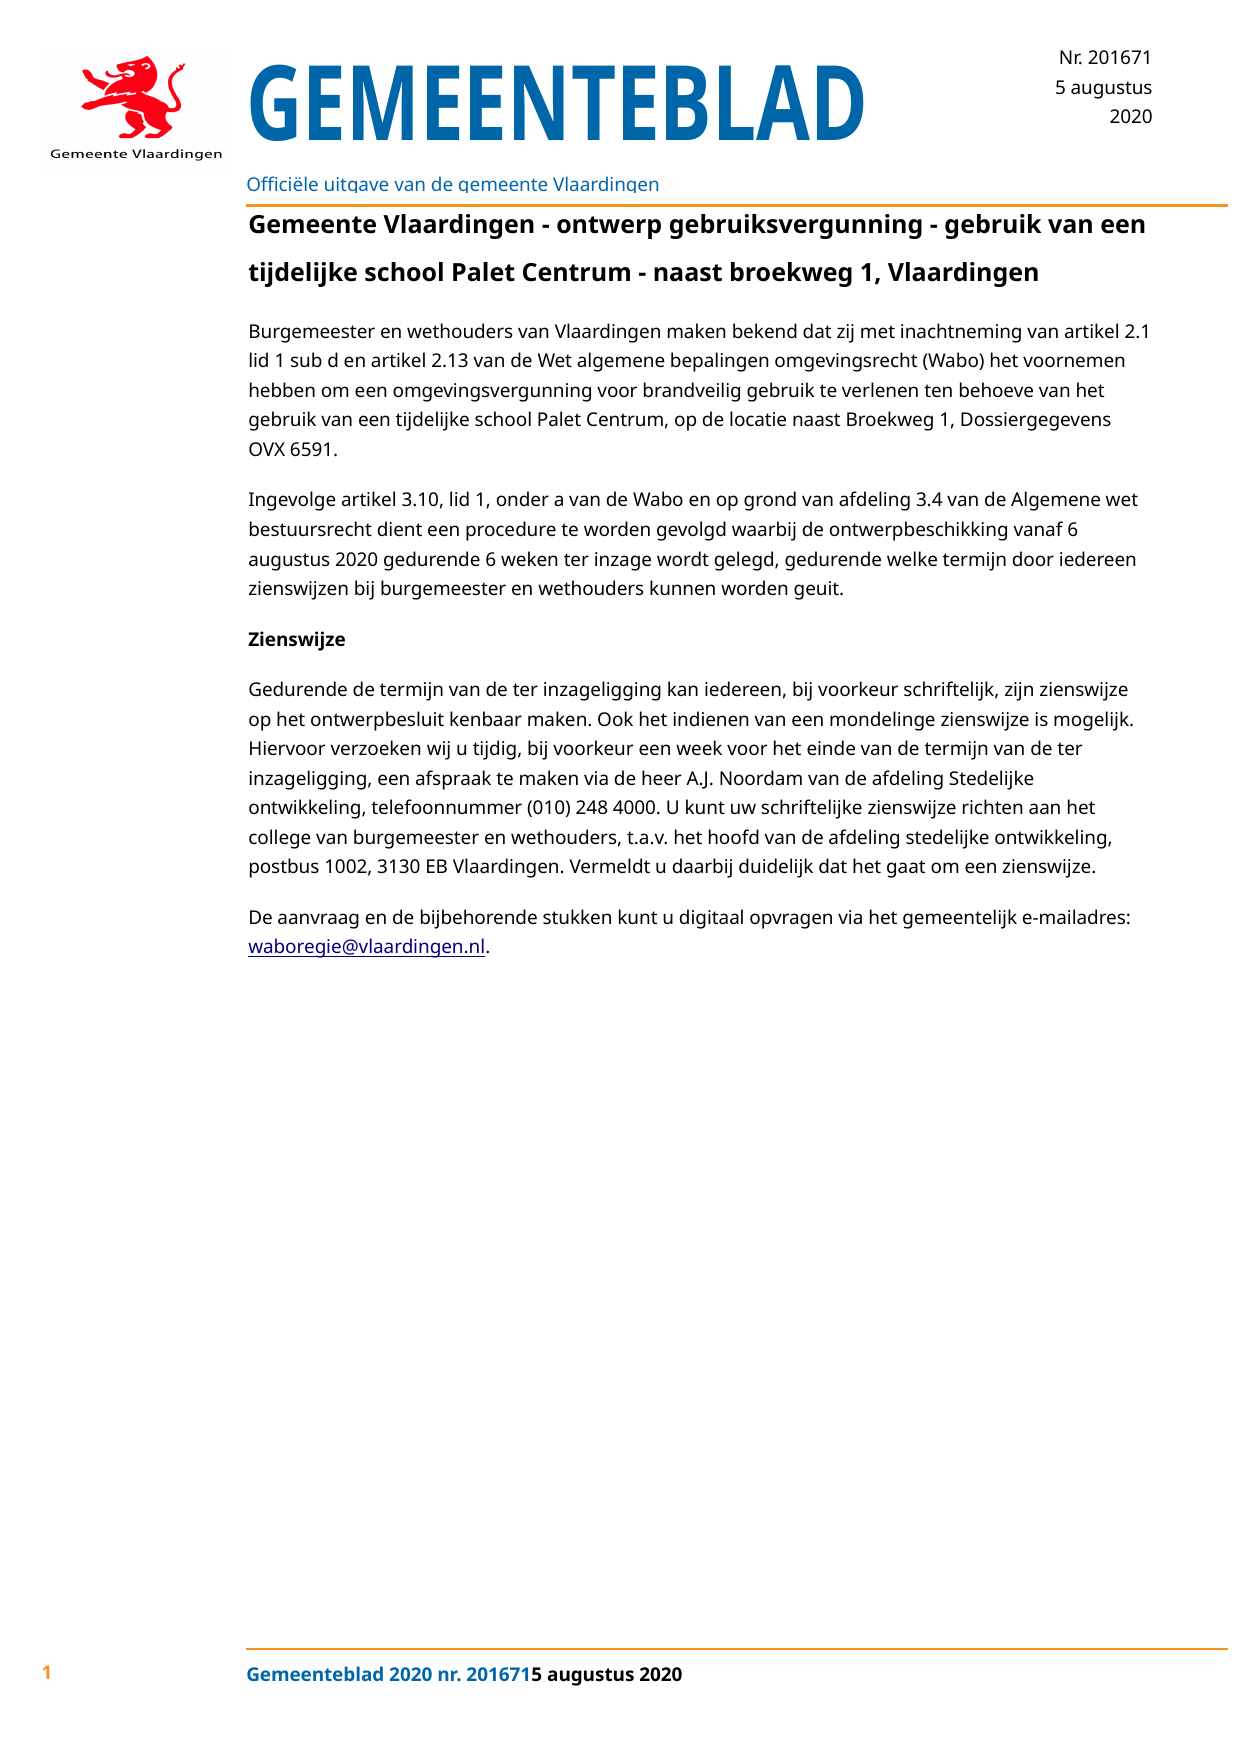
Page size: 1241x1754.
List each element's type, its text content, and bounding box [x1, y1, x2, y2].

text De aanvraag en de bijbehorende stukken kunt u digitaal opvragen via het gemeentelijk e-mailadres: waboregie@vlaardingen.nl. [248, 904, 1152, 959]
picture [41, 47, 231, 172]
text Gemeente Vlaardingen - ontwerp gebruiksvergunning - gebruik van een tijdelijke school Palet Centrum - naast broekweg 1, Vlaardingen [248, 207, 1152, 288]
text Burgemeester en wethouders van Vlaardingen maken bekend dat zij met inachtneming van artikel 2.1 lid 1 sub d en artikel 2.13 van de Wet algemene bepalingen omgevingsrecht (Wabo) het voornemen hebben om een omgevingsvergunning voor brandveilig gebruik te verlenen ten behoeve van het gebruik van een tijdelijke school Palet Centrum, op de locatie naast Broekweg 1, Dossiergegevens OVX 6591. [248, 318, 1152, 462]
text Zienswijze [248, 626, 1152, 652]
text Gedurende de termijn van de ter inzageligging kan iedereen, bij voorkeur schriftelijk, zijn zienswijze op het ontwerpbesluit kenbaar maken. Ook het indienen van een mondelinge zienswijze is mogelijk. Hiervoor verzoeken wij u tijdig, bij voorkeur een week voor het einde van de termijn van de ter inzageligging, een afspraak te maken via de heer A.J. Noordam van de afdeling Stedelijke ontwikkeling, telefoonnummer (010) 248 4000. U kunt uw schriftelijke zienswijze richten aan het college van burgemeester en wethouders, t.a.v. het hoofd van de afdeling stedelijke ontwikkeling, postbus 1002, 3130 EB Vlaardingen. Vermeldt u daarbij duidelijk dat het gaat om een zienswijze. [248, 676, 1152, 879]
text Ingevolge artikel 3.10, lid 1, onder a van de Wabo en op grond van afdeling 3.4 van de Algemene wet bestuursrecht dient een procedure te worden gevolgd waarbij de ontwerpbeschikking vanaf 6 augustus 2020 gedurende 6 weken ter inzage wordt gelegd, gedurende welke termijn door iedereen zienswijzen bij burgemeester en wethouders kunnen worden geuit. [248, 487, 1152, 601]
